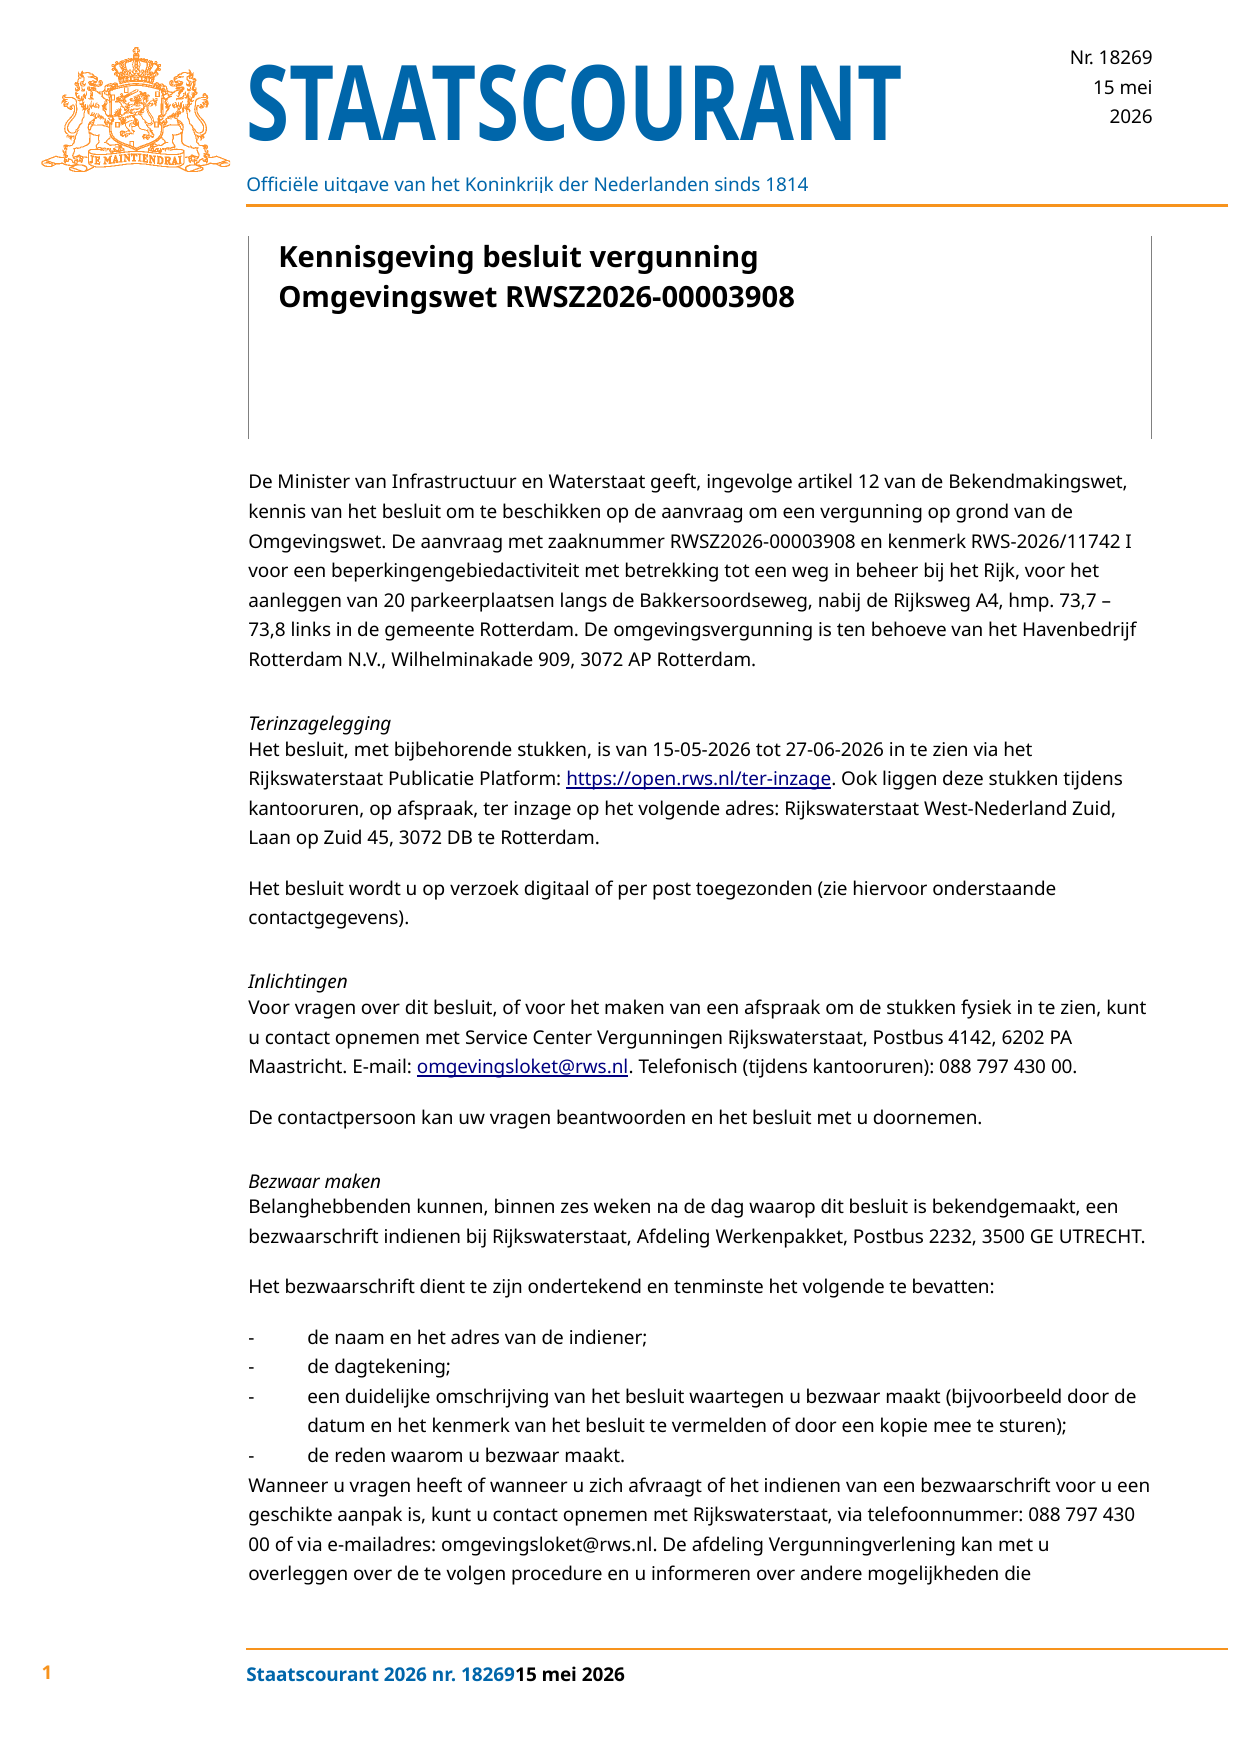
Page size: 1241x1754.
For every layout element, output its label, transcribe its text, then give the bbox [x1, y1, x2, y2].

text Wanneer u vragen heeft of wanneer u zich afvraagt of het indienen van een bezwaarschrift voor u een geschikte aanpak is, kunt u contact opnemen met Rijkswaterstaat, via telefoonnummer: 088 797 430 00 of via e-mailadres: omgevingsloket@rws.nl. De afdeling Vergunningverlening kan met u overleggen over de te volgen procedure en u informeren over andere mogelijkheden die [248, 1472, 1152, 1586]
list de reden waarom u bezwaar maakt. [248, 1442, 1152, 1468]
text Bezwaar maken [248, 1168, 1152, 1193]
text Voor vragen over dit besluit, of voor het maken van een afspraak om de stukken fysiek in te zien, kunt u contact opnemen met Service Center Vergunningen Rijkswaterstaat, Postbus 4142, 6202 PA Maastricht. E-mail: omgevingsloket@rws.nl. Telefonisch (tijdens kantooruren): 088 797 430 00. [248, 994, 1152, 1079]
text Belanghebbenden kunnen, binnen zes weken na de dag waarop dit besluit is bekendgemaakt, een bezwaarschrift indienen bij Rijkswaterstaat, Afdeling Werkenpakket, Postbus 2232, 3500 GE UTRECHT. [248, 1193, 1152, 1249]
text Het bezwaarschrift dient te zijn ondertekend en tenminste het volgende te bevatten: [248, 1273, 1152, 1299]
list de naam en het adres van de indiener; [248, 1324, 1152, 1350]
text Het besluit, met bijbehorende stukken, is van 15-05-2026 tot 27-06-2026 in te zien via het Rijkswaterstaat Publicatie Platform: https://open.rws.nl/ter-inzage. Ook liggen deze stukken tijdens kantooruren, op afspraak, ter inzage op het volgende adres: Rijkswaterstaat West-Nederland Zuid, Laan op Zuid 45, 3072 DB te Rotterdam. [248, 736, 1152, 850]
text Het besluit wordt u op verzoek digitaal of per post toegezonden (zie hiervoor onderstaande contactgegevens). [248, 875, 1152, 930]
table_header [850, 414, 1151, 439]
table_header Kennisgeving besluit vergunning Omgevingswet RWSZ2026-00003908 [249, 236, 850, 439]
list een duidelijke omschrijving van het besluit waartegen u bezwaar maakt (bijvoorbeeld door de datum en het kenmerk van het besluit te vermelden of door een kopie mee te sturen); [248, 1383, 1152, 1438]
picture [912, 236, 1090, 414]
text Terinzagelegging [248, 710, 1152, 736]
text De contactpersoon kan uw vragen beantwoorden en het besluit met u doornemen. [248, 1104, 1152, 1129]
picture [41, 47, 231, 172]
text Inlichtingen [248, 968, 1152, 994]
table_header [1090, 236, 1151, 413]
table_header [850, 236, 912, 413]
list de dagtekening; [248, 1353, 1152, 1379]
text De Minister van Infrastructuur en Waterstaat geeft, ingevolge artikel 12 van de Bekendmakingswet, kennis van het besluit om te beschikken op de aanvraag om een vergunning op grond van de Omgevingswet. De aanvraag met zaaknummer RWSZ2026-00003908 en kenmerk RWS-2026/11742 I voor een beperkingengebiedactiviteit met betrekking tot een weg in beheer bij het Rijk, voor het aanleggen van 20 parkeerplaatsen langs de Bakkersoordseweg, nabij de Rijksweg A4, hmp. 73,7 – 73,8 links in de gemeente Rotterdam. De omgevingsvergunning is ten behoeve van het Havenbedrijf Rotterdam N.V., Wilhelminakade 909, 3072 AP Rotterdam. [248, 469, 1152, 672]
